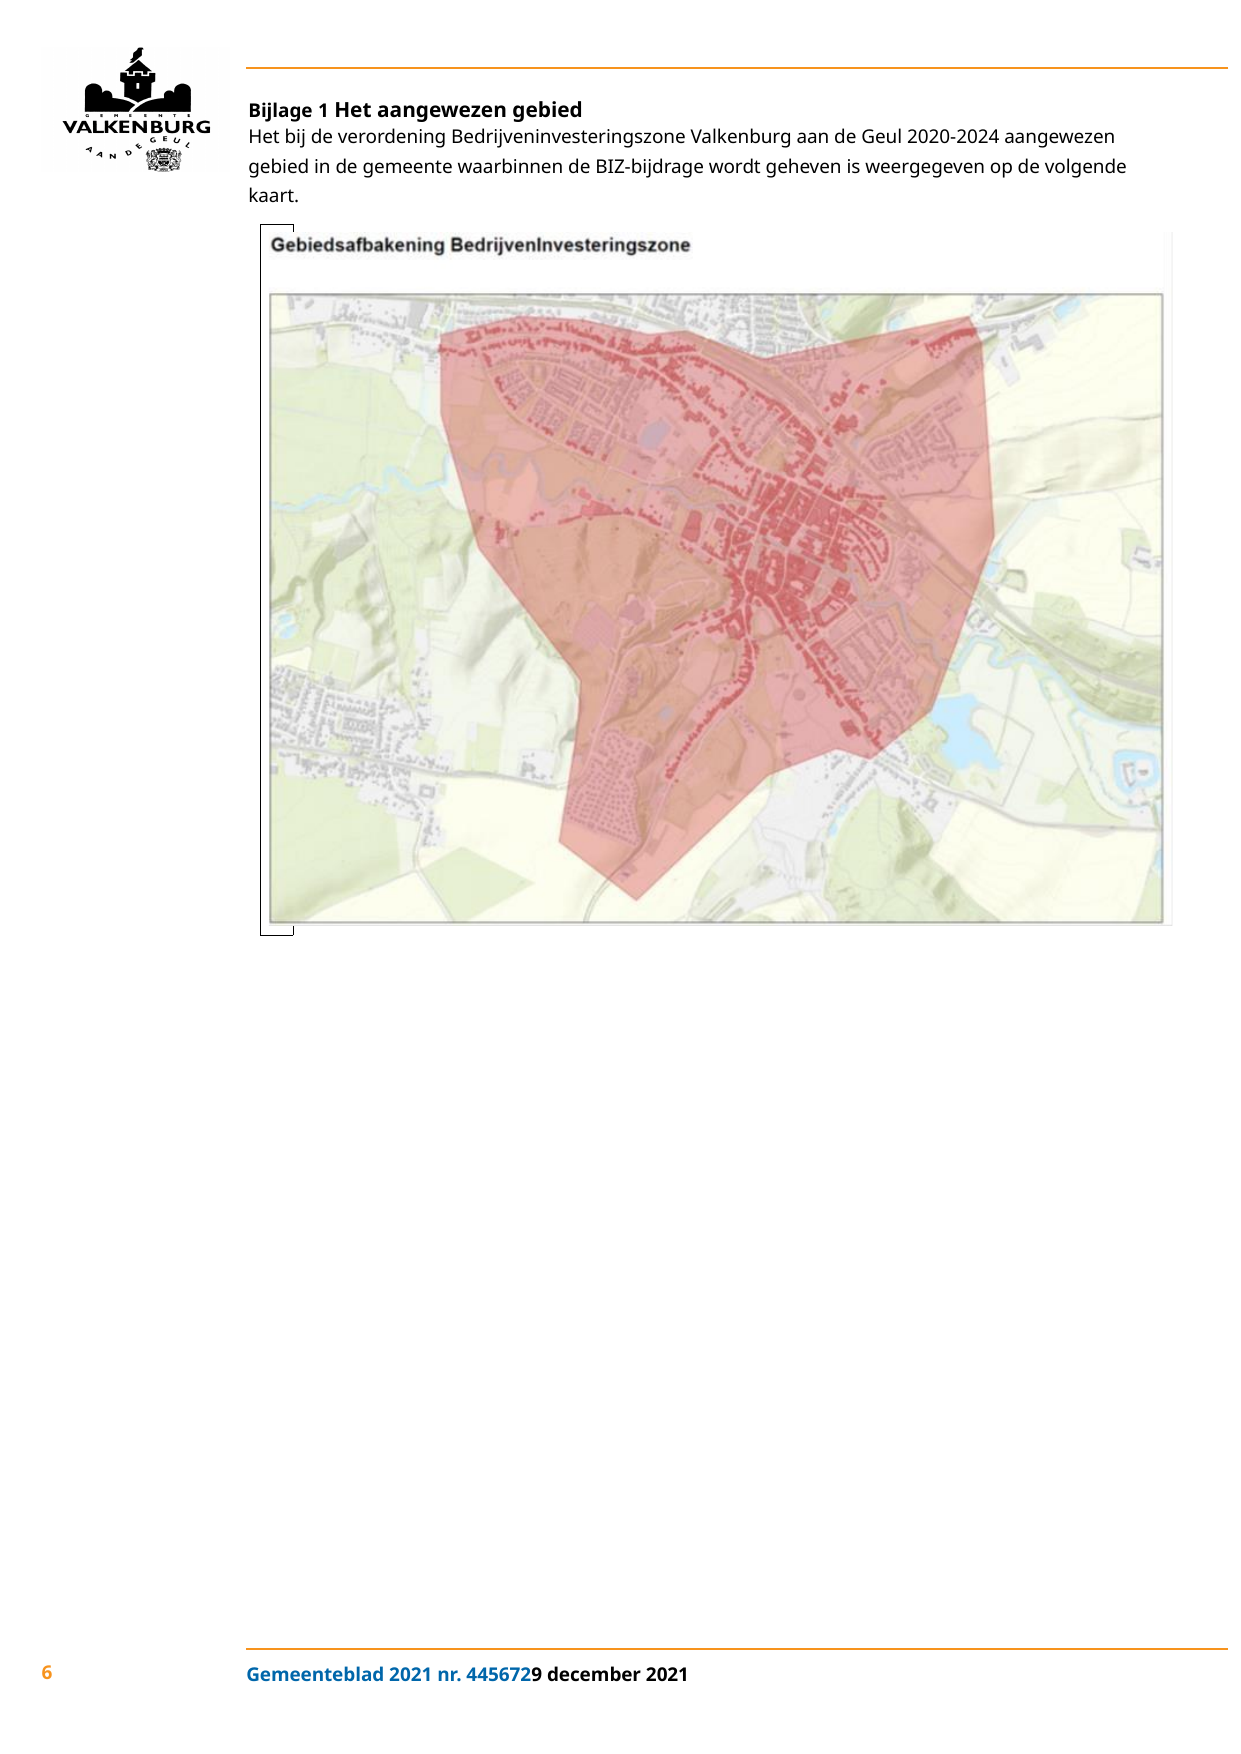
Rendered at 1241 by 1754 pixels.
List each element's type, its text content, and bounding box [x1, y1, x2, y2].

text Het bij de verordening Bedrijveninvesteringszone Valkenburg aan de Geul 2020-2024 aangewezen gebied in de gemeente waarbinnen de BIZ-bijdrage wordt geheven is weergegeven op de volgende kaart. [248, 123, 1152, 208]
picture [268, 232, 1173, 926]
text Bijlage 1 Het aangewezen gebied [248, 95, 1152, 123]
picture [41, 47, 231, 172]
